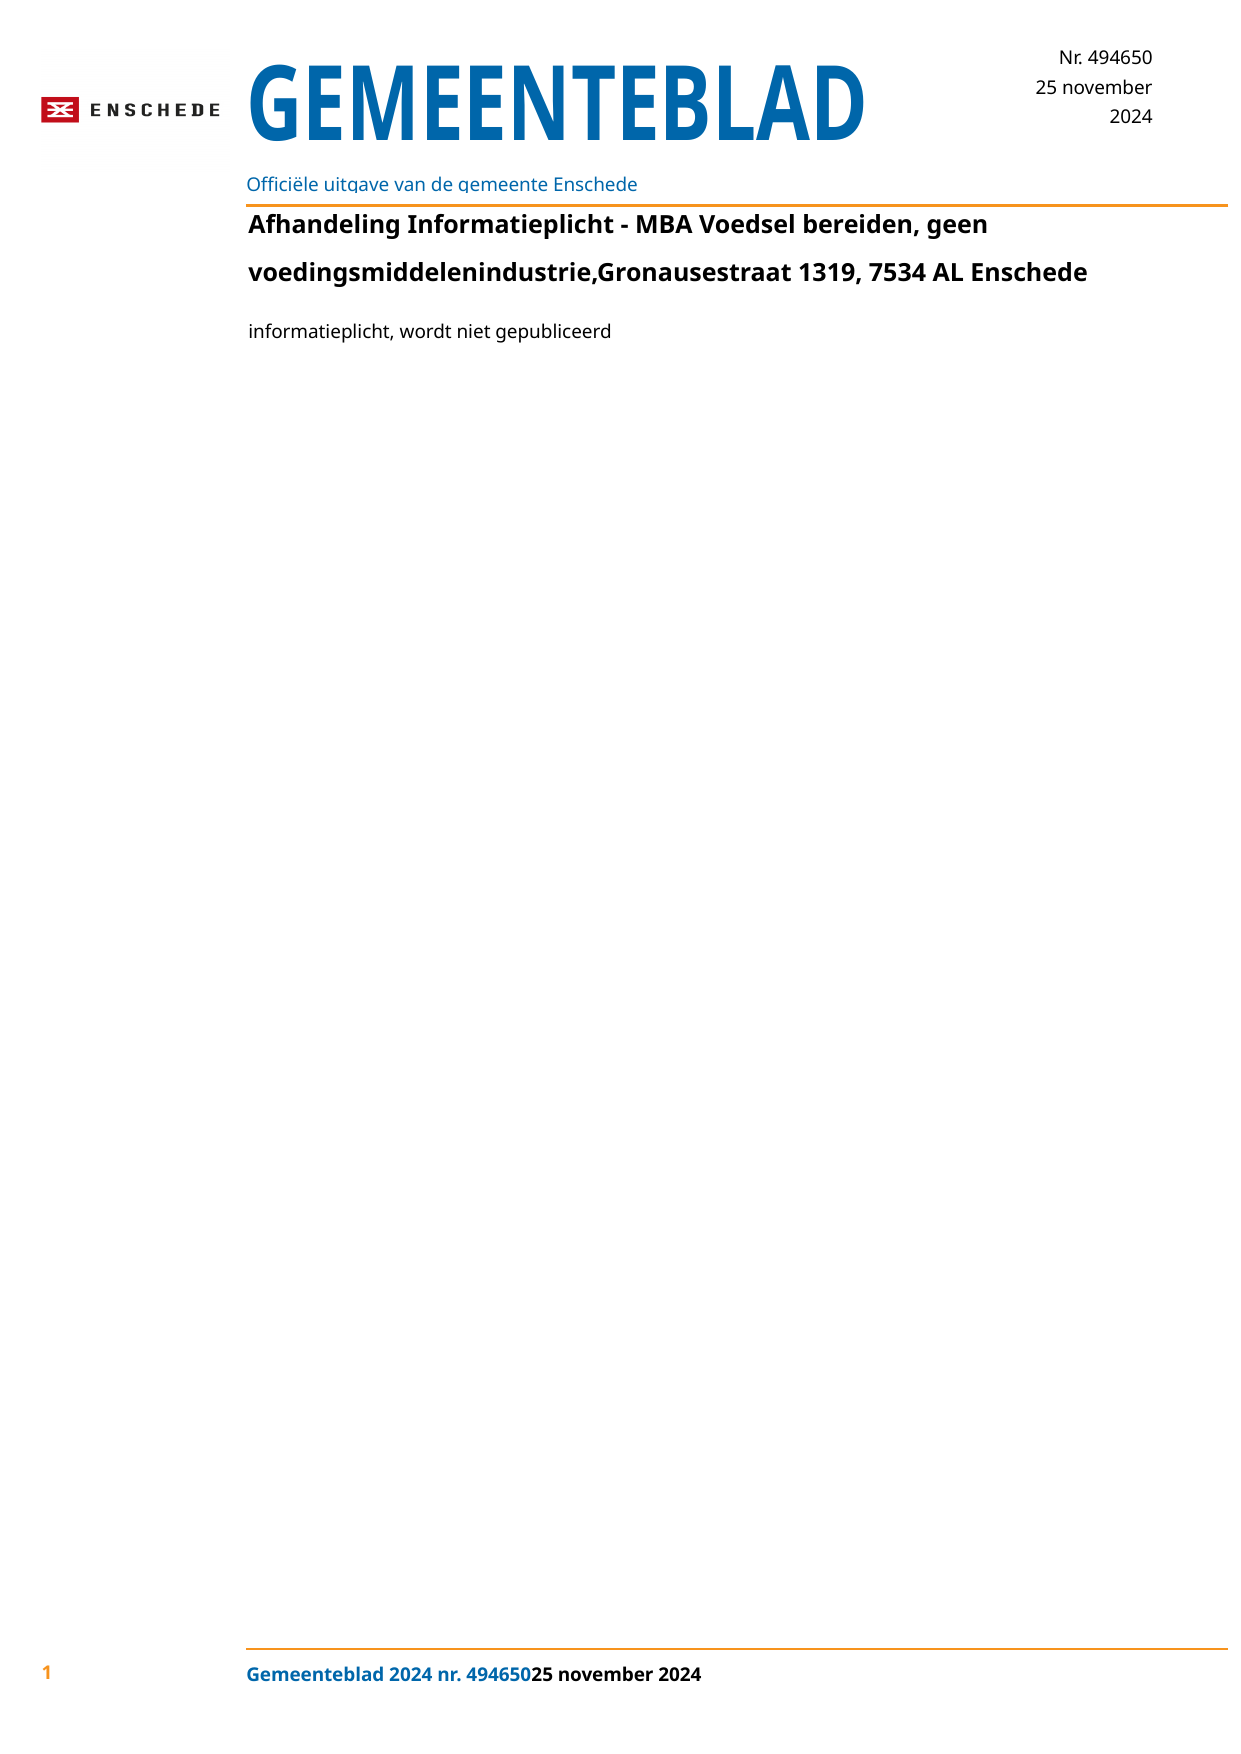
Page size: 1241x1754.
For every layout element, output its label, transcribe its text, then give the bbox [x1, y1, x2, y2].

text Afhandeling Informatieplicht - MBA Voedsel bereiden, geen voedingsmiddelenindustrie,Gronausestraat 1319, 7534 AL Enschede [248, 207, 1152, 288]
text informatieplicht, wordt niet gepubliceerd [248, 318, 1152, 344]
picture [41, 47, 231, 172]
